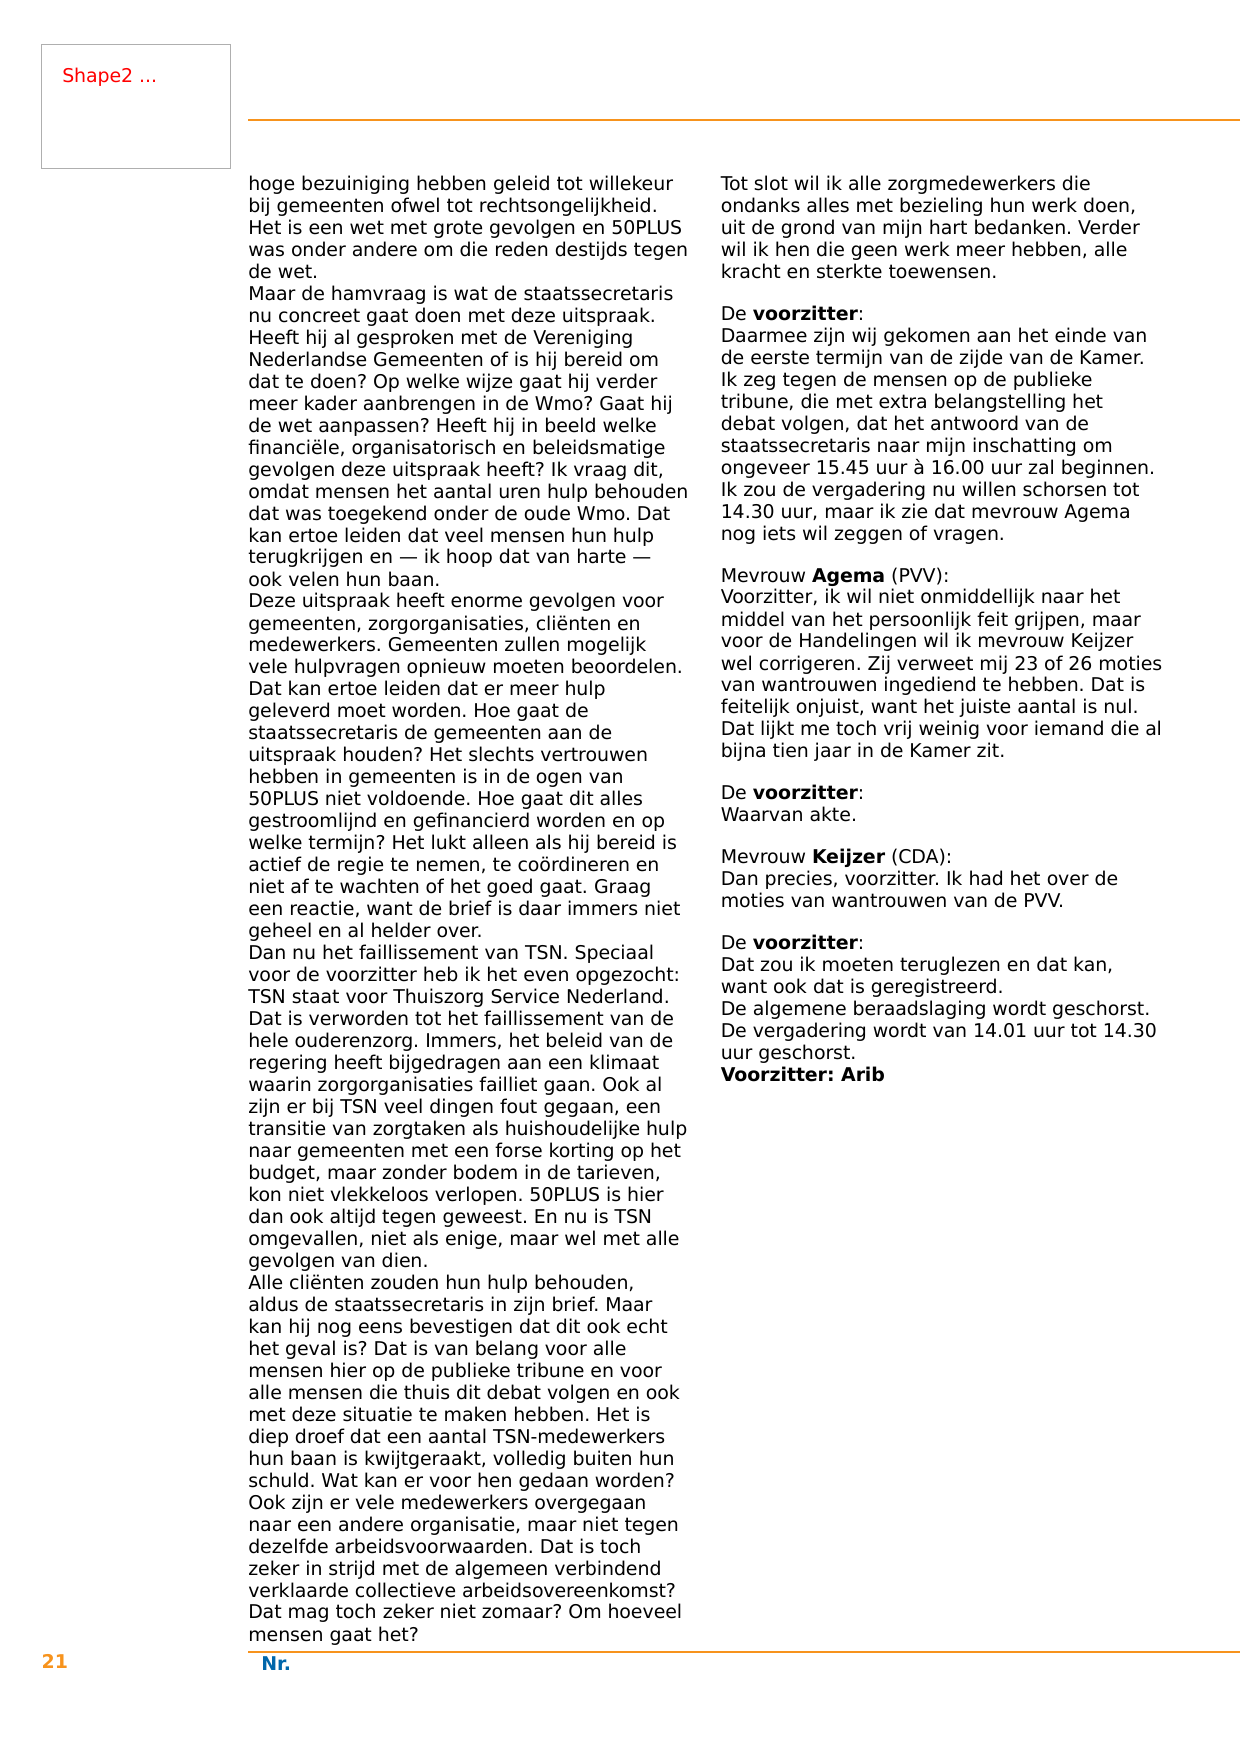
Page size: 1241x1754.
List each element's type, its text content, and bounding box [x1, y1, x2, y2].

text Dan nu het faillissement van TSN. Speciaal voor de voorzitter heb ik het even opgezocht: TSN staat voor Thuiszorg Service Nederland. Dat is verworden tot het faillissement van de hele ouderenzorg. Immers, het beleid van de regering heeft bijgedragen aan een klimaat waarin zorgorganisaties failliet gaan. Ook al zijn er bij TSN veel dingen fout gegaan, een transitie van zorgtaken als huishoudelijke hulp naar gemeenten met een forse korting op het budget, maar zonder bodem in de tarieven, kon niet vlekkeloos verlopen. 50PLUS is hier dan ook altijd tegen geweest. En nu is TSN omgevallen, niet als enige, maar wel met alle gevolgen van dien. [248, 942, 691, 1272]
text Voorzitter: Arib [721, 1064, 1163, 1086]
text Dan precies, voorzitter. Ik had het over de moties van wantrouwen van de PVV. [721, 868, 1163, 912]
text De voorzitter: [721, 303, 1163, 325]
text hoge bezuiniging hebben geleid tot willekeur bij gemeenten ofwel tot rechtsongelijkheid. Het is een wet met grote gevolgen en 50PLUS was onder andere om die reden destijds tegen de wet. [248, 173, 691, 283]
text De voorzitter: [721, 782, 1163, 804]
text De vergadering wordt van 14.01 uur tot 14.30 uur geschorst. [721, 1020, 1163, 1064]
text Waarvan akte. [721, 804, 1163, 826]
text Daarmee zijn wij gekomen aan het einde van de eerste termijn van de zijde van de Kamer. Ik zeg tegen de mensen op de publieke tribune, die met extra belangstelling het debat volgen, dat het antwoord van de staatssecretaris naar mijn inschatting om ongeveer 15.45 uur à 16.00 uur zal beginnen. [721, 325, 1163, 478]
text Deze uitspraak heeft enorme gevolgen voor gemeenten, zorgorganisaties, cliënten en medewerkers. Gemeenten zullen mogelijk vele hulpvragen opnieuw moeten beoordelen. Dat kan ertoe leiden dat er meer hulp geleverd moet worden. Hoe gaat de staatssecretaris de gemeenten aan de uitspraak houden? Het slechts vertrouwen hebben in gemeenten is in de ogen van 50PLUS niet voldoende. Hoe gaat dit alles gestroomlijnd en gefinancierd worden en op welke termijn? Het lukt alleen als hij bereid is actief de regie te nemen, te coördineren en niet af te wachten of het goed gaat. Graag een reactie, want de brief is daar immers niet geheel en al helder over. [248, 590, 691, 942]
text Ik zou de vergadering nu willen schorsen tot 14.30 uur, maar ik zie dat mevrouw Agema nog iets wil zeggen of vragen. [721, 478, 1163, 544]
text De algemene beraadslaging wordt geschorst. [721, 998, 1163, 1020]
text Voorzitter, ik wil niet onmiddellijk naar het middel van het persoonlijk feit grijpen, maar voor de Handelingen wil ik mevrouw Keijzer wel corrigeren. Zij verweet mij 23 of 26 moties van wantrouwen ingediend te hebben. Dat is feitelijk onjuist, want het juiste aantal is nul. Dat lijkt me toch vrij weinig voor iemand die al bijna tien jaar in de Kamer zit. [721, 586, 1163, 762]
text Maar de hamvraag is wat de staatssecretaris nu concreet gaat doen met deze uitspraak. Heeft hij al gesproken met de Vereniging Nederlandse Gemeenten of is hij bereid om dat te doen? Op welke wijze gaat hij verder meer kader aanbrengen in de Wmo? Gaat hij de wet aanpassen? Heeft hij in beeld welke financiële, organisatorisch en beleidsmatige gevolgen deze uitspraak heeft? Ik vraag dit, omdat mensen het aantal uren hulp behouden dat was toegekend onder de oude Wmo. Dat kan ertoe leiden dat veel mensen hun hulp terugkrijgen en — ik hoop dat van harte — ook velen hun baan. [248, 283, 691, 590]
text Alle cliënten zouden hun hulp behouden, aldus de staatssecretaris in zijn brief. Maar kan hij nog eens bevestigen dat dit ook echt het geval is? Dat is van belang voor alle mensen hier op de publieke tribune en voor alle mensen die thuis dit debat volgen en ook met deze situatie te maken hebben. Het is diep droef dat een aantal TSN-medewerkers hun baan is kwijtgeraakt, volledig buiten hun schuld. Wat kan er voor hen gedaan worden? Ook zijn er vele medewerkers overgegaan naar een andere organisatie, maar niet tegen dezelfde arbeidsvoorwaarden. Dat is toch zeker in strijd met de algemeen verbindend verklaarde collectieve arbeidsovereenkomst? Dat mag toch zeker niet zomaar? Om hoeveel mensen gaat het? [248, 1272, 691, 1645]
text Tot slot wil ik alle zorgmedewerkers die ondanks alles met bezieling hun werk doen, uit de grond van mijn hart bedanken. Verder wil ik hen die geen werk meer hebben, alle kracht en sterkte toewensen. [721, 173, 1163, 283]
text Mevrouw Agema (PVV): [721, 564, 1163, 586]
text Dat zou ik moeten teruglezen en dat kan, want ook dat is geregistreerd. [721, 954, 1163, 998]
text Mevrouw Keijzer (CDA): [721, 846, 1163, 868]
text De voorzitter: [721, 932, 1163, 954]
